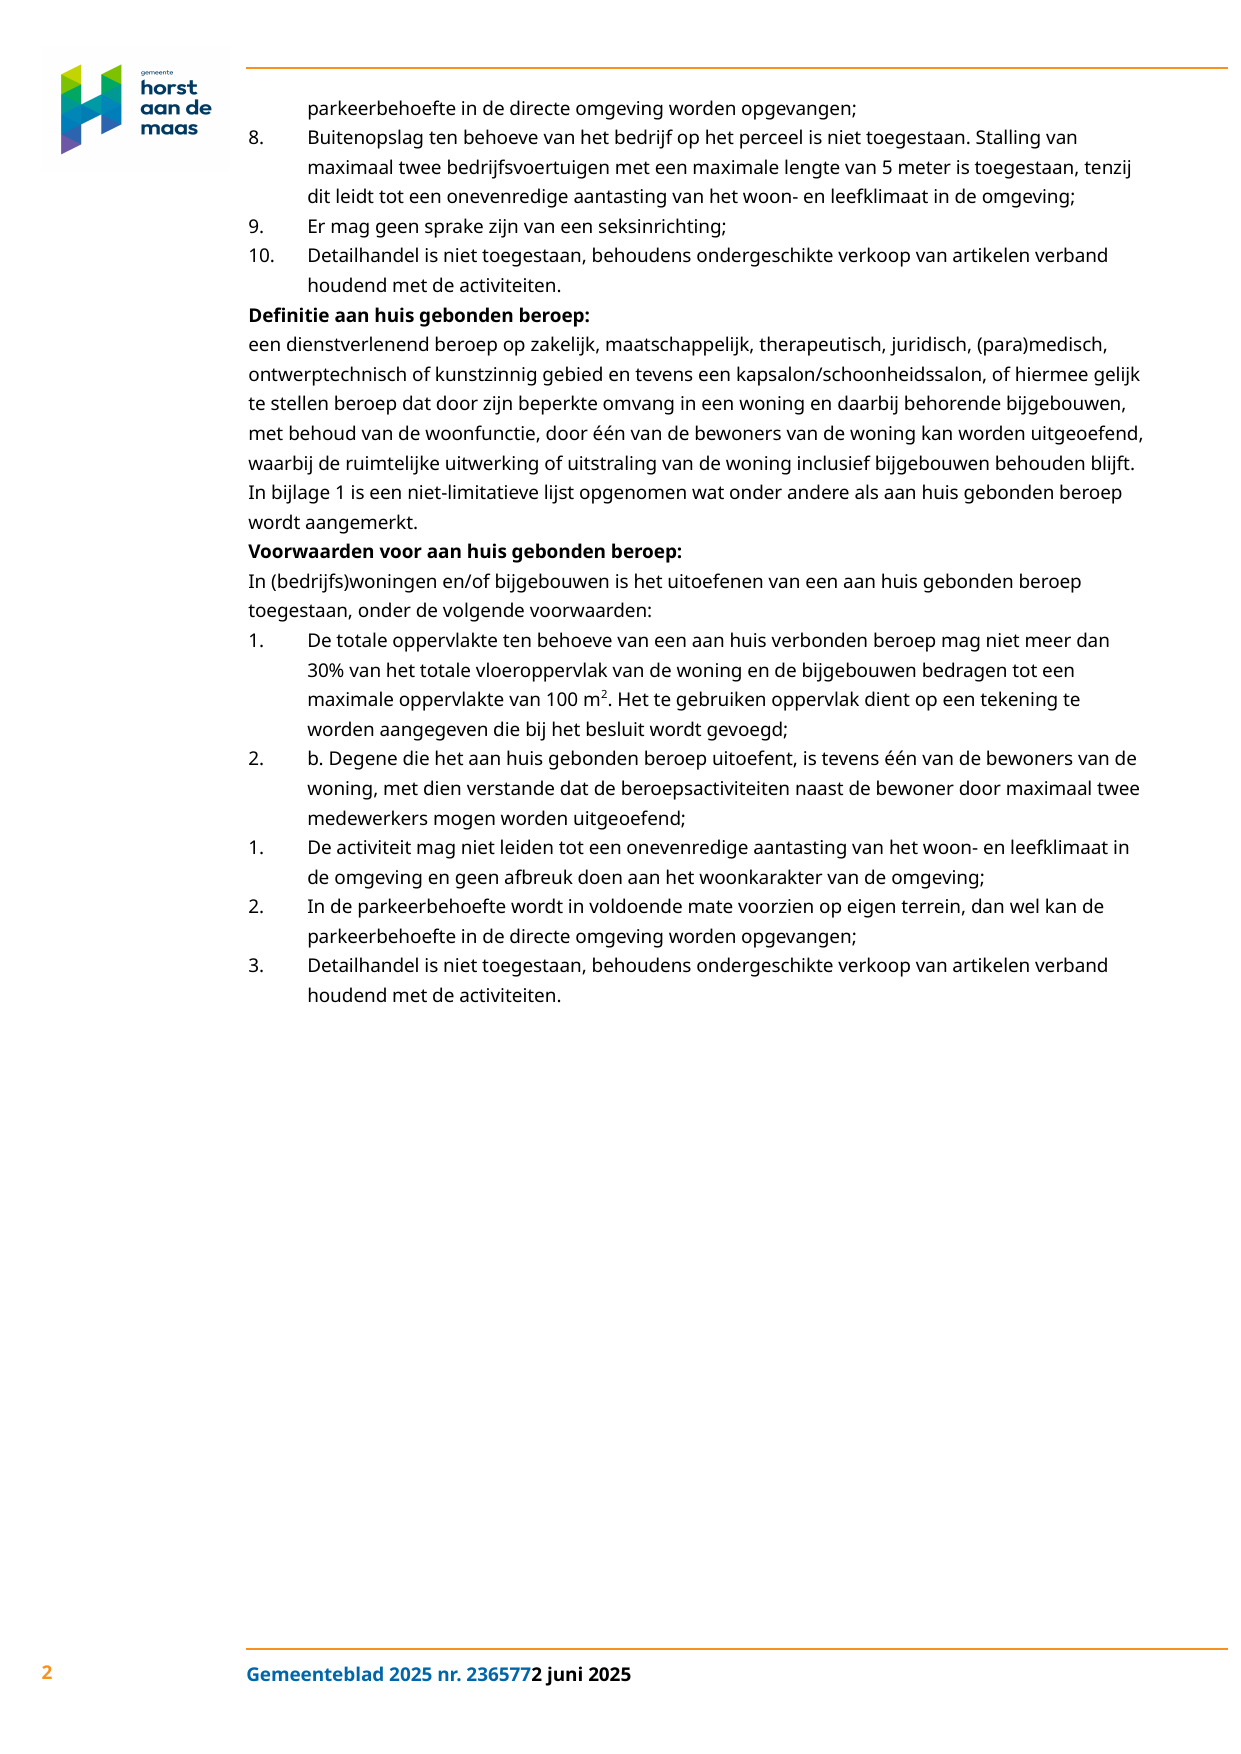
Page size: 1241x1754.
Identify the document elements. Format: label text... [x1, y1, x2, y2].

text In (bedrijfs)woningen en/of bijgebouwen is het uitoefenen van een aan huis gebonden beroep toegestaan, onder de volgende voorwaarden: [248, 568, 1152, 623]
text Definitie aan huis gebonden beroep: [248, 302, 1152, 328]
list De activiteit mag niet leiden tot een onevenredige aantasting van het woon- en leefklimaat in de omgeving en geen afbreuk doen aan het woonkarakter van de omgeving; [248, 834, 1152, 890]
list De totale oppervlakte ten behoeve van een aan huis verbonden beroep mag niet meer dan 30% van het totale vloeroppervlak van de woning en de bijgebouwen bedragen tot een maximale oppervlakte van 100 m2. Het te gebruiken oppervlak dient op een tekening te worden aangegeven die bij het besluit wordt gevoegd; [248, 627, 1152, 742]
text Voorwaarden voor aan huis gebonden beroep: [248, 538, 1152, 564]
list Buitenopslag ten behoeve van het bedrijf op het perceel is niet toegestaan. Stalling van maximaal twee bedrijfsvoertuigen met een maximale lengte van 5 meter is toegestaan, tenzij dit leidt tot een onevenredige aantasting van het woon- en leefklimaat in de omgeving; [248, 124, 1152, 209]
list In de parkeerbehoefte wordt in voldoende mate voorzien op eigen terrein, dan wel kan de parkeerbehoefte in de directe omgeving worden opgevangen; [248, 893, 1152, 949]
list Detailhandel is niet toegestaan, behoudens ondergeschikte verkoop van artikelen verband houdend met de activiteiten. [248, 953, 1152, 1008]
list Er mag geen sprake zijn van een seksinrichting; [248, 213, 1152, 239]
list parkeerbehoefte in de directe omgeving worden opgevangen; [248, 95, 1152, 121]
list Detailhandel is niet toegestaan, behoudens ondergeschikte verkoop van artikelen verband houdend met de activiteiten. [248, 243, 1152, 298]
picture [41, 47, 231, 172]
text een dienstverlenend beroep op zakelijk, maatschappelijk, therapeutisch, juridisch, (para)medisch, ontwerptechnisch of kunstzinnig gebied en tevens een kapsalon/schoonheidssalon, of hiermee gelijk te stellen beroep dat door zijn beperkte omvang in een woning en daarbij behorende bijgebouwen, met behoud van de woonfunctie, door één van de bewoners van de woning kan worden uitgeoefend, waarbij de ruimtelijke uitwerking of uitstraling van de woning inclusief bijgebouwen behouden blijft. In bijlage 1 is een niet-limitatieve lijst opgenomen wat onder andere als aan huis gebonden beroep wordt aangemerkt. [248, 331, 1152, 535]
list b. Degene die het aan huis gebonden beroep uitoefent, is tevens één van de bewoners van de woning, met dien verstande dat de beroepsactiviteiten naast de bewoner door maximaal twee medewerkers mogen worden uitgeoefend; [248, 746, 1152, 831]
